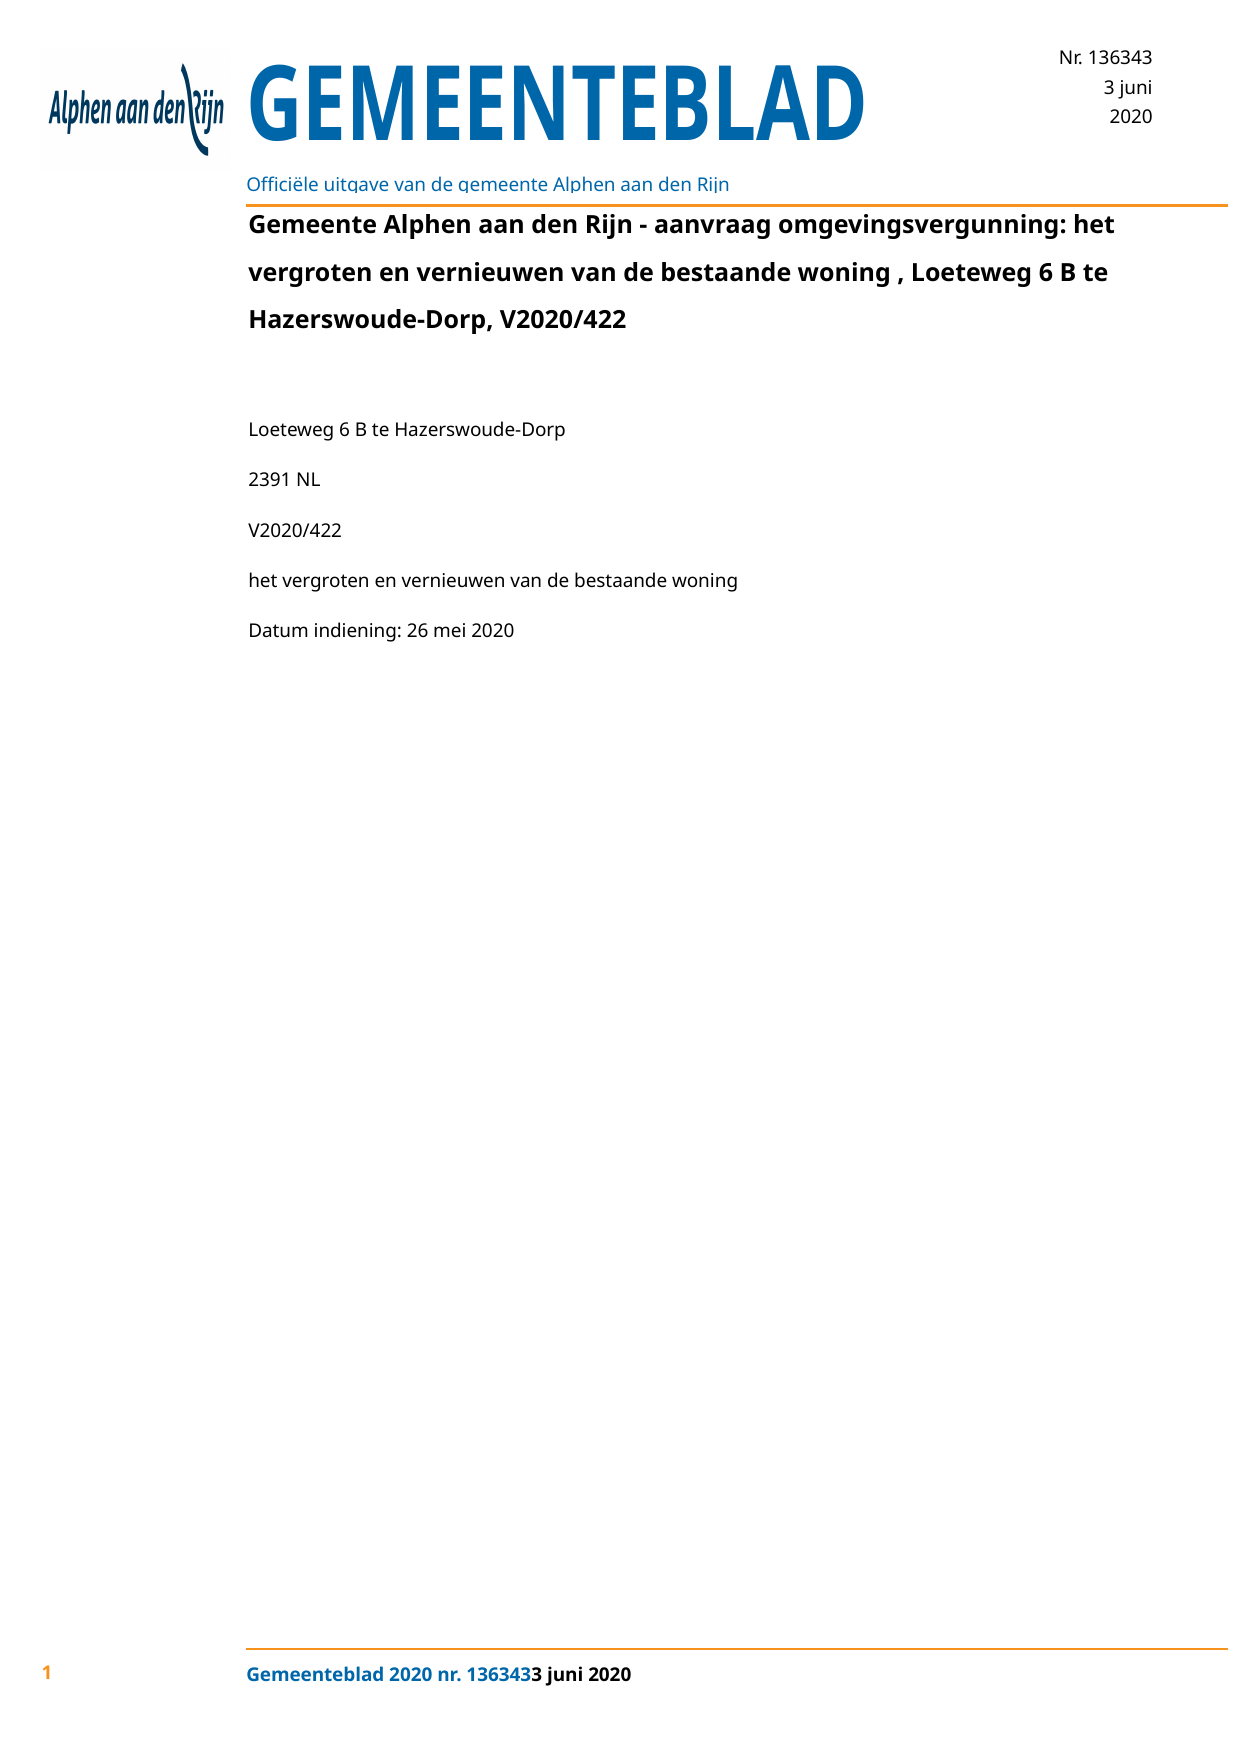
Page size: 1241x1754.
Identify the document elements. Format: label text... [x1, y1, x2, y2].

text 2391 NL [248, 466, 1152, 492]
text Datum indiening: 26 mei 2020 [248, 618, 1152, 643]
text V2020/422 [248, 517, 1152, 542]
text Loeteweg 6 B te Hazerswoude-Dorp [248, 416, 1152, 442]
text Gemeente Alphen aan den Rijn - aanvraag omgevingsvergunning: het vergroten en vernieuwen van de bestaande woning , Loeteweg 6 B te Hazerswoude-Dorp, V2020/422 [248, 207, 1152, 336]
text het vergroten en vernieuwen van de bestaande woning [248, 567, 1152, 593]
picture [41, 47, 231, 172]
